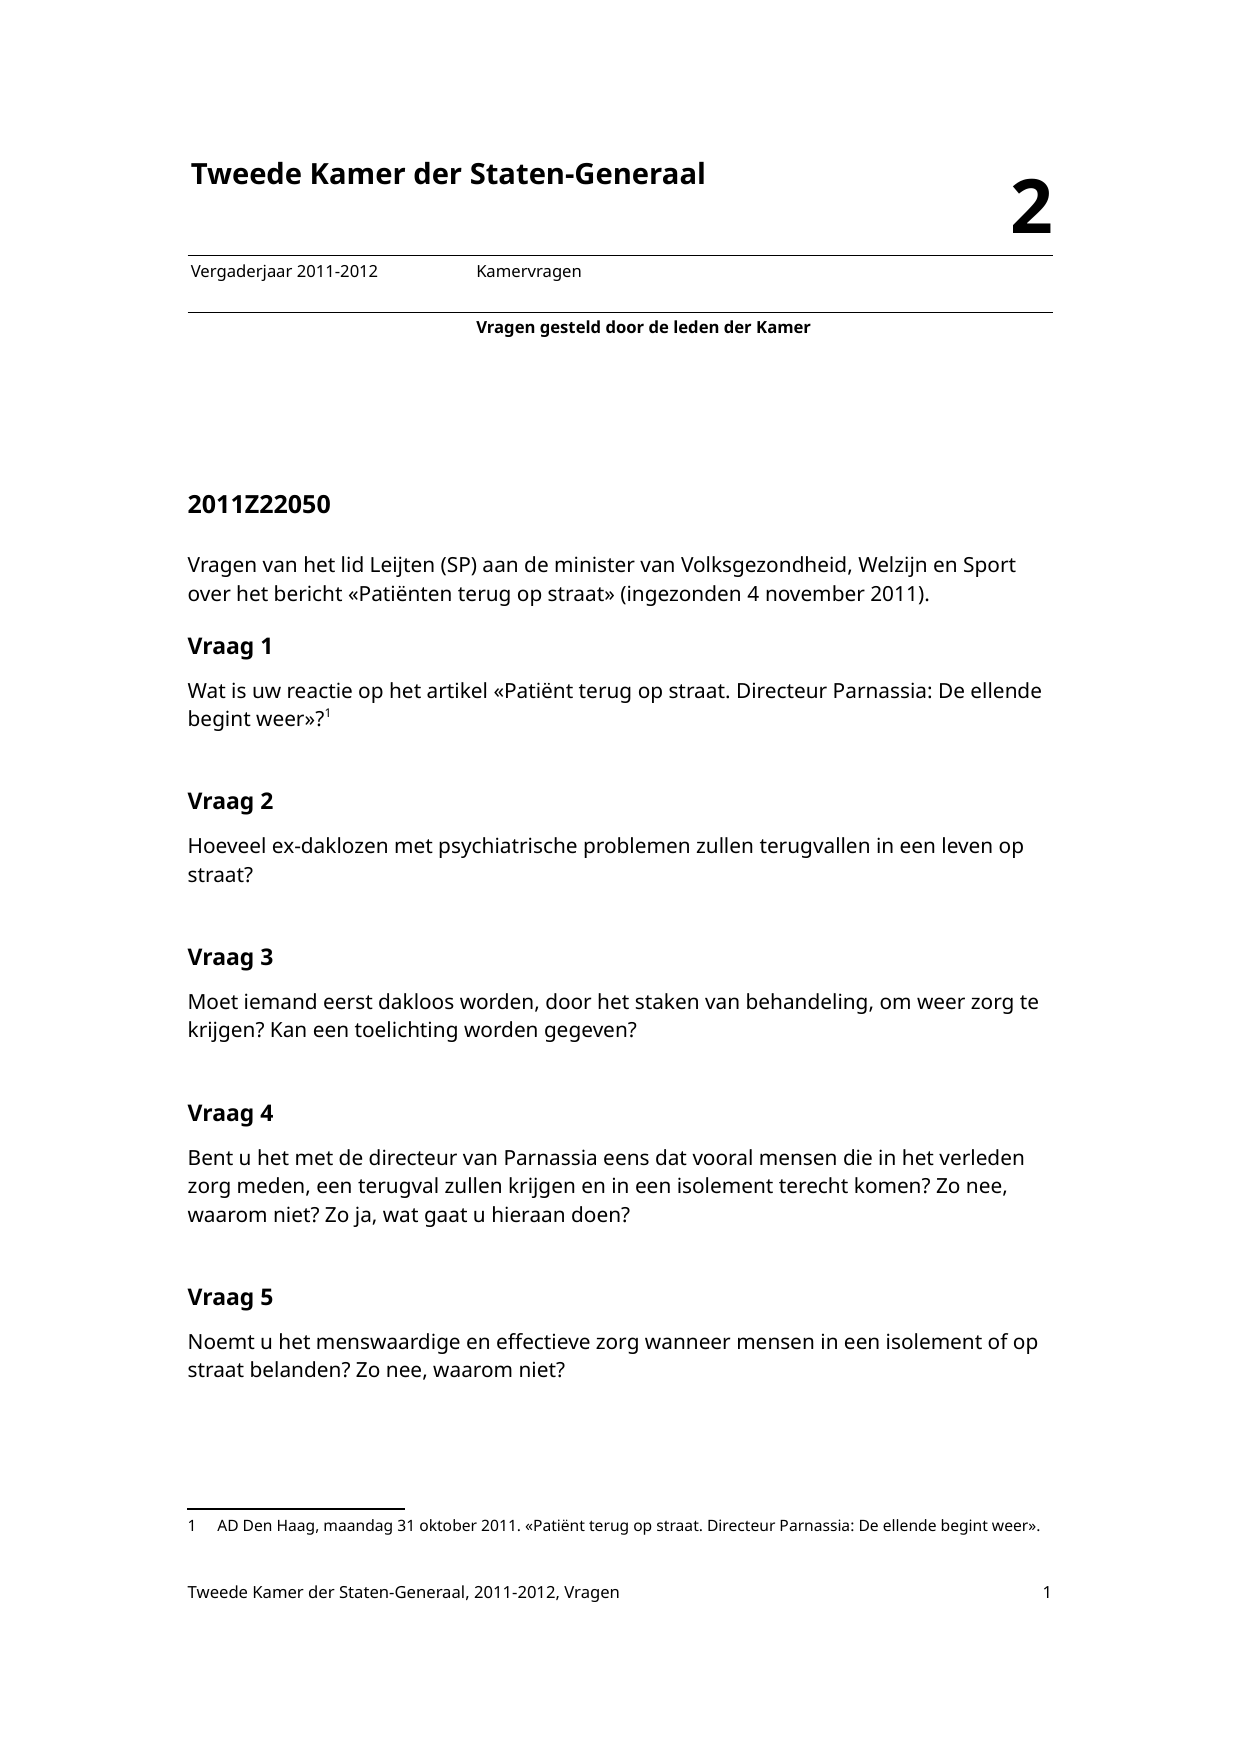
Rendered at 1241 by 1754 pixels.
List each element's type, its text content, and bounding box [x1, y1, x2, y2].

text AD Den Haag, maandag 31 oktober 2011. «Patiënt terug op straat. Directeur Parnassia: De ellende begint weer». [187, 1479, 1053, 1536]
subtitle Vraag 4 [187, 1097, 1053, 1128]
subtitle Vraag 3 [187, 941, 1053, 972]
text Bent u het met de directeur van Parnassia eens dat vooral mensen die in het verleden zorg meden, een terugval zullen krijgen en in een isolement terecht komen? Zo nee, waarom niet? Zo ja, wat gaat u hieraan doen? [187, 1143, 1053, 1228]
text Vragen van het lid Leijten (SP) aan de minister van Volksgezondheid, Welzijn en Sport over het bericht «Patiënten terug op straat» (ingezonden 4 november 2011). [187, 550, 1053, 607]
text Hoeveel ex-daklozen met psychiatrische problemen zullen terugvallen in een leven op straat? [187, 832, 1053, 888]
text Moet iemand eerst dakloos worden, door het staken van behandeling, om weer zorg te krijgen? Kan een toelichting worden gegeven? [187, 987, 1053, 1044]
subtitle Vraag 5 [187, 1281, 1053, 1312]
text Noemt u het menswaardige en effectieve zorg wanneer mensen in een isolement of op straat belanden? Zo nee, waarom niet? [187, 1327, 1053, 1384]
table_cell Kamervragen [473, 256, 1053, 312]
table_cell [188, 313, 473, 339]
text 2011Z22050 [187, 487, 1053, 521]
subtitle Vraag 1 [187, 630, 1053, 661]
table_header Tweede Kamer der Staten-Generaal [188, 150, 879, 255]
subtitle Vraag 2 [187, 785, 1053, 817]
table_header 2 [880, 150, 1053, 255]
table_cell Vragen gesteld door de leden der Kamer [473, 313, 1053, 339]
text Wat is uw reactie op het artikel «Patiënt terug op straat. Directeur Parnassia: De ellende begint weer»? [187, 676, 1053, 733]
table_cell Vergaderjaar 2011-2012 [188, 256, 473, 312]
